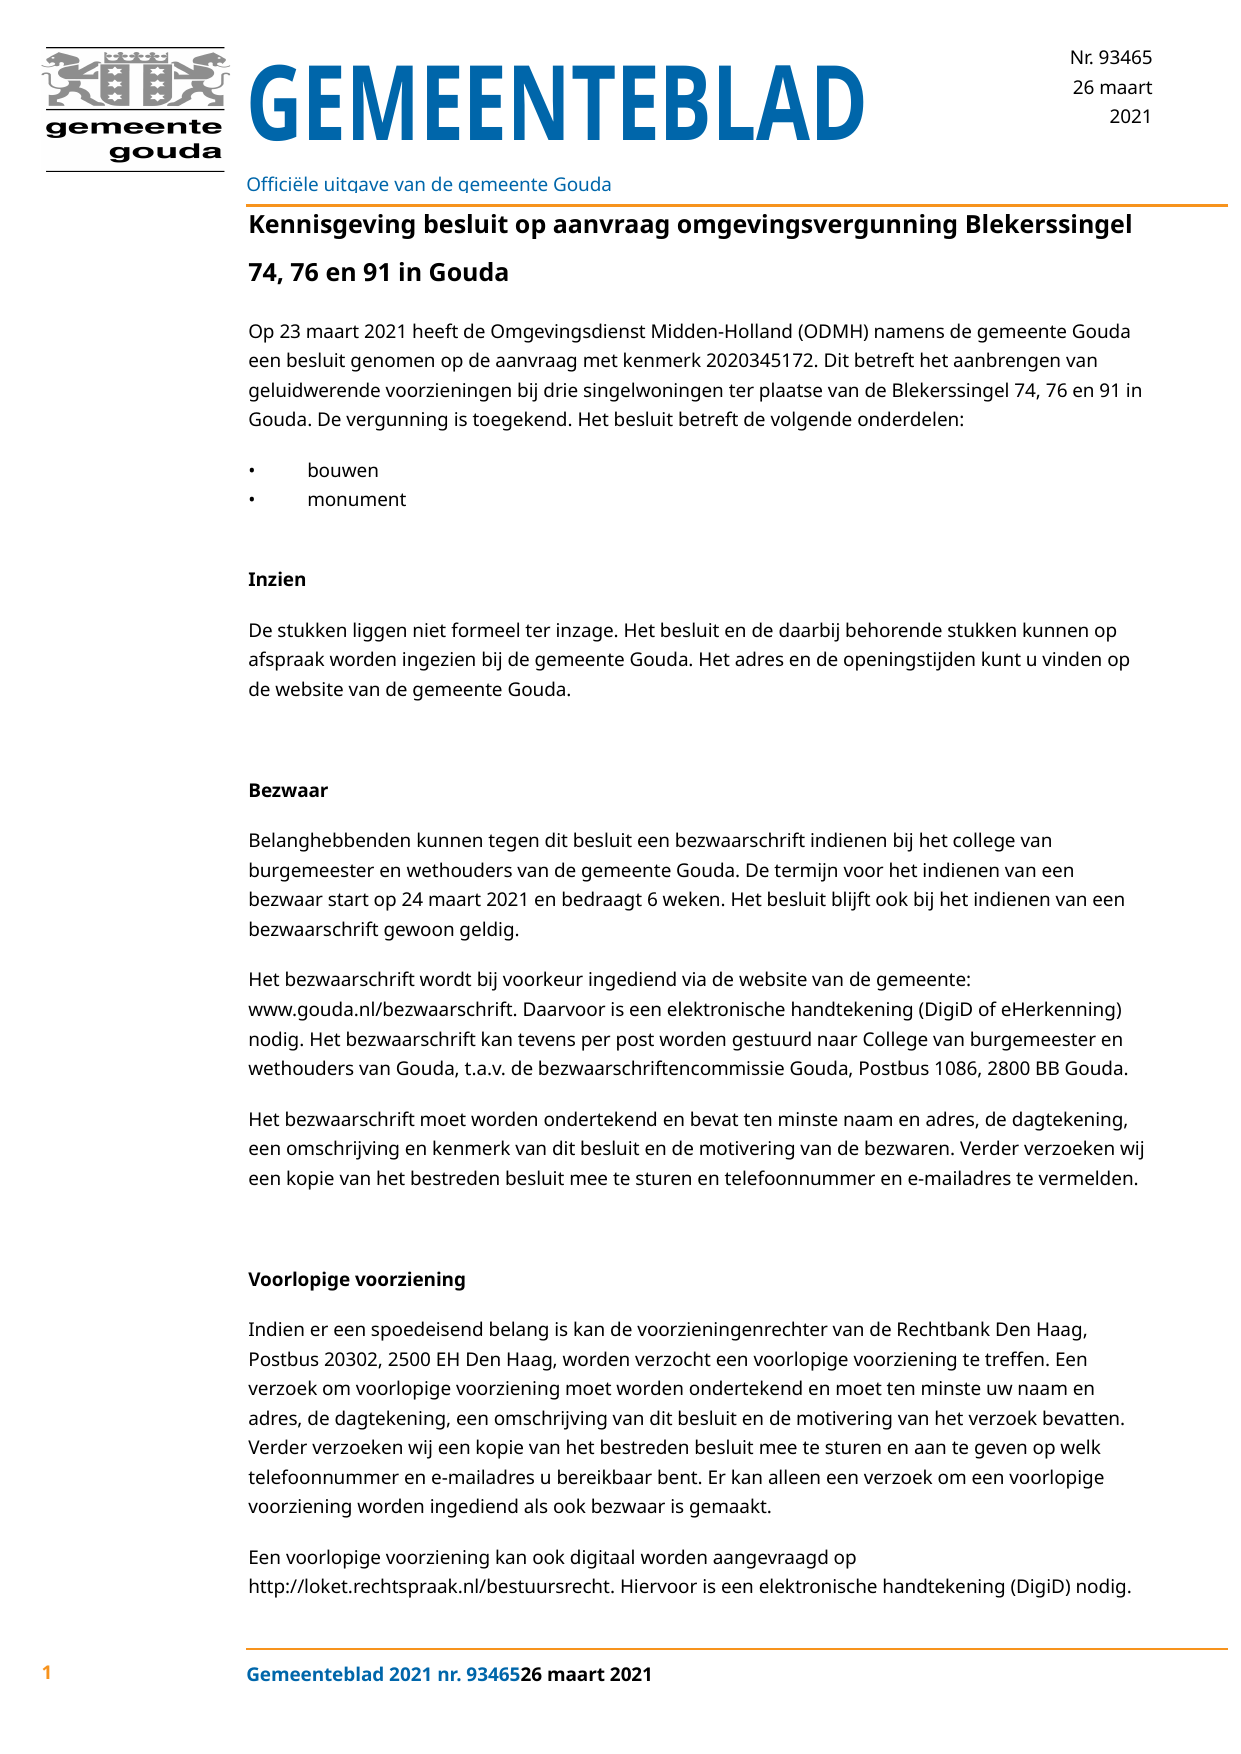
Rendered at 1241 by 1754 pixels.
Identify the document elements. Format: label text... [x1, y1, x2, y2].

picture [41, 47, 231, 172]
text Het bezwaarschrift wordt bij voorkeur ingediend via de website van de gemeente: www.gouda.nl/bezwaarschrift. Daarvoor is een elektronische handtekening (DigiD of eHerkenning) nodig. Het bezwaarschrift kan tevens per post worden gestuurd naar College van burgemeester en wethouders van Gouda, t.a.v. de bezwaarschriftencommissie Gouda, Postbus 1086, 2800 BB Gouda. [248, 967, 1152, 1081]
list monument [248, 487, 1152, 512]
text Indien er een spoedeisend belang is kan de voorzieningenrechter van de Rechtbank Den Haag, Postbus 20302, 2500 EH Den Haag, worden verzocht een voorlopige voorziening te treffen. Een verzoek om voorlopige voorziening moet worden ondertekend en moet ten minste uw naam en adres, de dagtekening, een omschrijving van dit besluit en de motivering van het verzoek bevatten. Verder verzoeken wij een kopie van het bestreden besluit mee te sturen en aan te geven op welk telefoonnummer en e-mailadres u bereikbaar bent. Er kan alleen een verzoek om een voorlopige voorziening worden ingediend als ook bezwaar is gemaakt. [248, 1316, 1152, 1519]
text Belanghebbenden kunnen tegen dit besluit een bezwaarschrift indienen bij het college van burgemeester en wethouders van de gemeente Gouda. De termijn voor het indienen van een bezwaar start op 24 maart 2021 en bedraagt 6 weken. Het besluit blijft ook bij het indienen van een bezwaarschrift gewoon geldig. [248, 827, 1152, 942]
list bouwen [248, 457, 1152, 483]
text Een voorlopige voorziening kan ook digitaal worden aangevraagd op http://loket.rechtspraak.nl/bestuursrecht. Hiervoor is een elektronische handtekening (DigiD) nodig. [248, 1544, 1152, 1599]
text Het bezwaarschrift moet worden ondertekend en bevat ten minste naam en adres, de dagtekening, een omschrijving en kenmerk van dit besluit en de motivering van de bezwaren. Verder verzoeken wij een kopie van het bestreden besluit mee te sturen en telefoonnummer en e-mailadres te vermelden. [248, 1106, 1152, 1191]
text Bezwaar [248, 777, 1152, 803]
text De stukken liggen niet formeel ter inzage. Het besluit en de daarbij behorende stukken kunnen op afspraak worden ingezien bij de gemeente Gouda. Het adres en de openingstijden kunt u vinden op de website van de gemeente Gouda. [248, 617, 1152, 702]
text Voorlopige voorziening [248, 1266, 1152, 1292]
text Kennisgeving besluit op aanvraag omgevingsvergunning Blekerssingel 74, 76 en 91 in Gouda [248, 207, 1152, 288]
text Op 23 maart 2021 heeft de Omgevingsdienst Midden-Holland (ODMH) namens de gemeente Gouda een besluit genomen op de aanvraag met kenmerk 2020345172. Dit betreft het aanbrengen van geluidwerende voorzieningen bij drie singelwoningen ter plaatse van de Blekerssingel 74, 76 en 91 in Gouda. De vergunning is toegekend. Het besluit betreft de volgende onderdelen: [248, 318, 1152, 432]
text Inzien [248, 567, 1152, 592]
